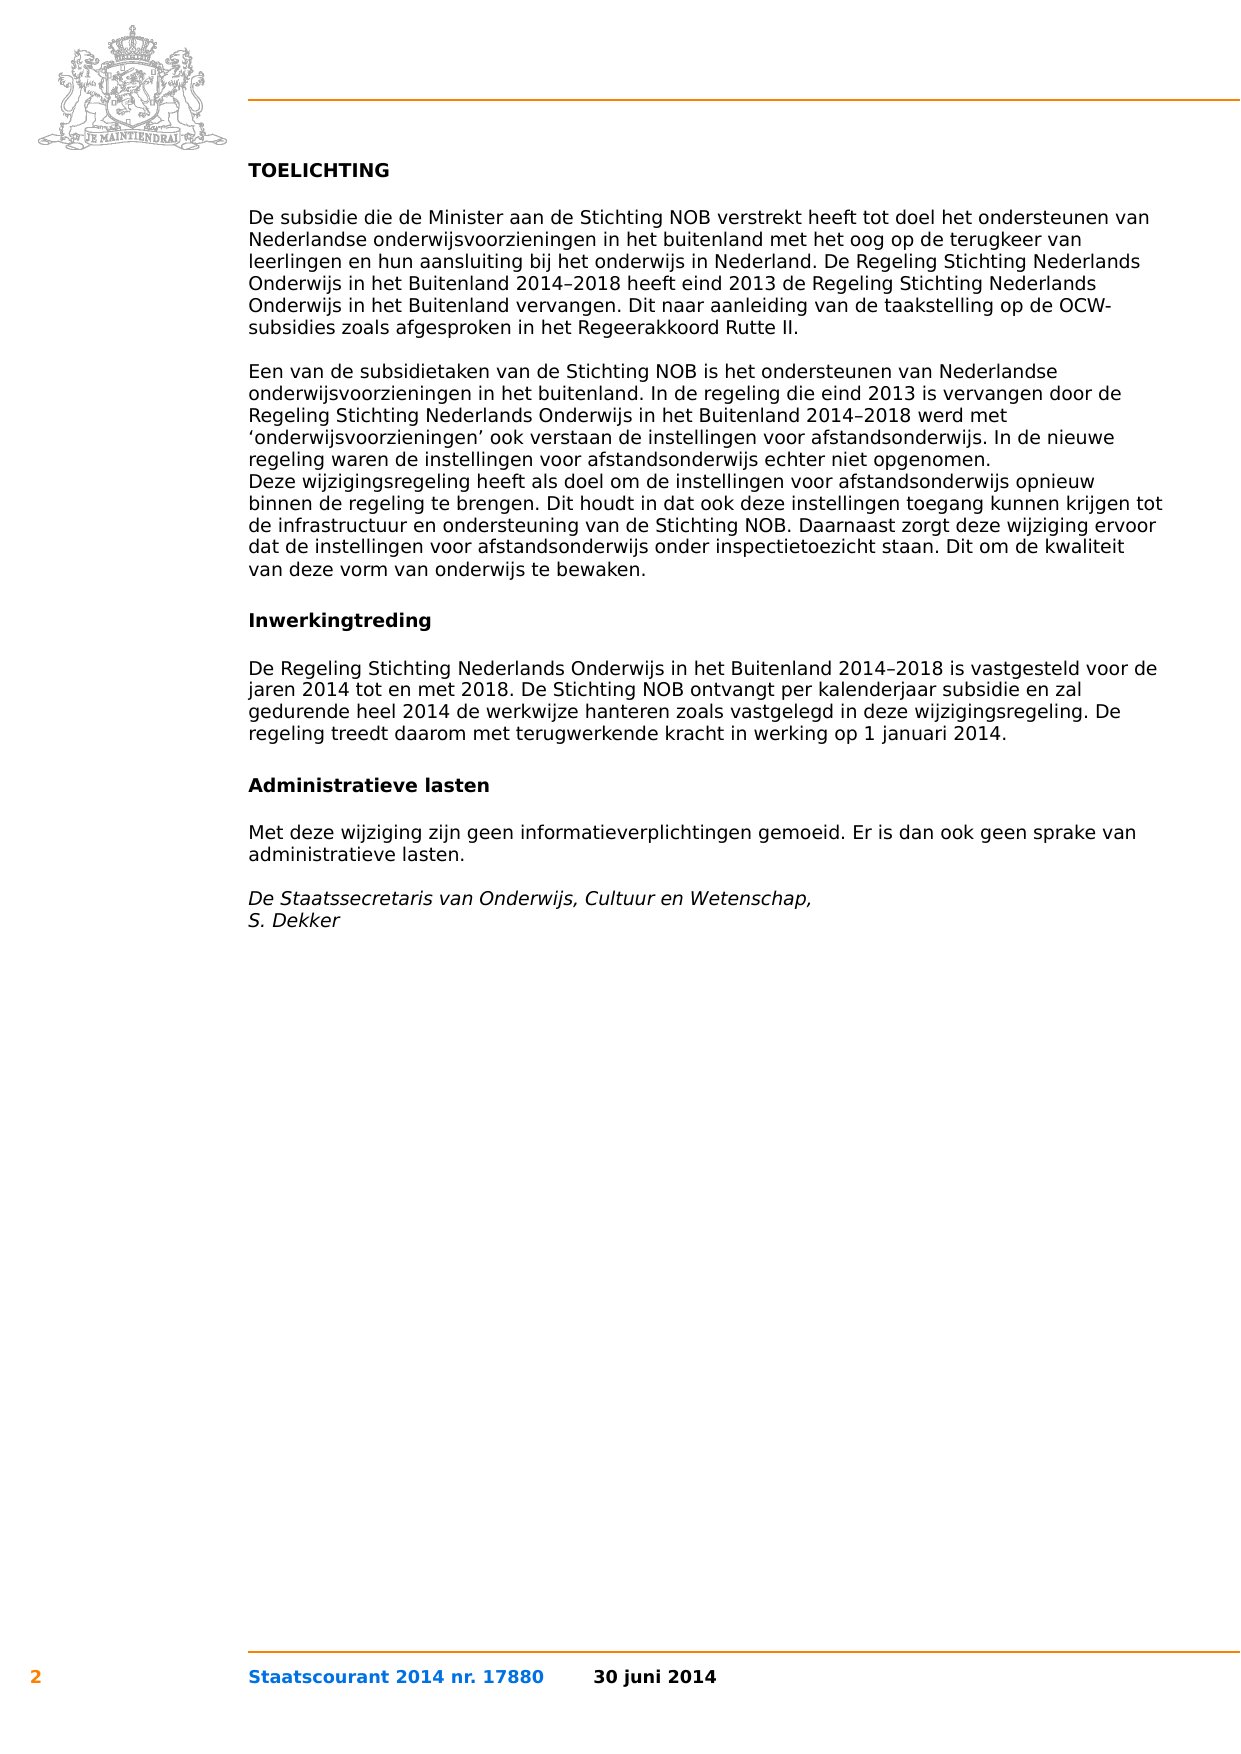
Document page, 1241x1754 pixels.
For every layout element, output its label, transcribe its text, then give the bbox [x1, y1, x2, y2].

subtitle Administratieve lasten [248, 775, 1163, 797]
text Deze wijzigingsregeling heeft als doel om de instellingen voor afstandsonderwijs opnieuw binnen de regeling te brengen. Dit houdt in dat ook deze instellingen toegang kunnen krijgen tot de infrastructuur en ondersteuning van de Stichting NOB. Daarnaast zorgt deze wijziging ervoor dat de instellingen voor afstandsonderwijs onder inspectietoezicht staan. Dit om de kwaliteit van deze vorm van onderwijs te bewaken. [248, 471, 1163, 580]
text Een van de subsidietaken van de Stichting NOB is het ondersteunen van Nederlandse onderwijsvoorzieningen in het buitenland. In de regeling die eind 2013 is vervangen door de Regeling Stichting Nederlands Onderwijs in het Buitenland 2014–2018 werd met ‘onderwijsvoorzieningen’ ook verstaan de instellingen voor afstandsonderwijs. In de nieuwe regeling waren de instellingen voor afstandsonderwijs echter niet opgenomen. [248, 361, 1163, 471]
subtitle TOELICHTING [248, 160, 1163, 182]
text Met deze wijziging zijn geen informatieverplichtingen gemoeid. Er is dan ook geen sprake van administratieve lasten. [248, 822, 1163, 866]
text De subsidie die de Minister aan de Stichting NOB verstrekt heeft tot doel het ondersteunen van Nederlandse onderwijsvoorzieningen in het buitenland met het oog op de terugkeer van leerlingen en hun aansluiting bij het onderwijs in Nederland. De Regeling Stichting Nederlands Onderwijs in het Buitenland 2014–2018 heeft eind 2013 de Regeling Stichting Nederlands Onderwijs in het Buitenland vervangen. Dit naar aanleiding van de taakstelling op de OCW-subsidies zoals afgesproken in het Regeerakkoord Rutte II. [248, 207, 1163, 339]
subtitle Inwerkingtreding [248, 610, 1163, 632]
text De Staatssecretaris van Onderwijs, Cultuur en Wetenschap, S. Dekker [248, 888, 1163, 932]
picture [38, 25, 227, 150]
text De Regeling Stichting Nederlands Onderwijs in het Buitenland 2014–2018 is vastgesteld voor de jaren 2014 tot en met 2018. De Stichting NOB ontvangt per kalenderjaar subsidie en zal gedurende heel 2014 de werkwijze hanteren zoals vastgelegd in deze wijzigingsregeling. De regeling treedt daarom met terugwerkende kracht in werking op 1 januari 2014. [248, 657, 1163, 745]
